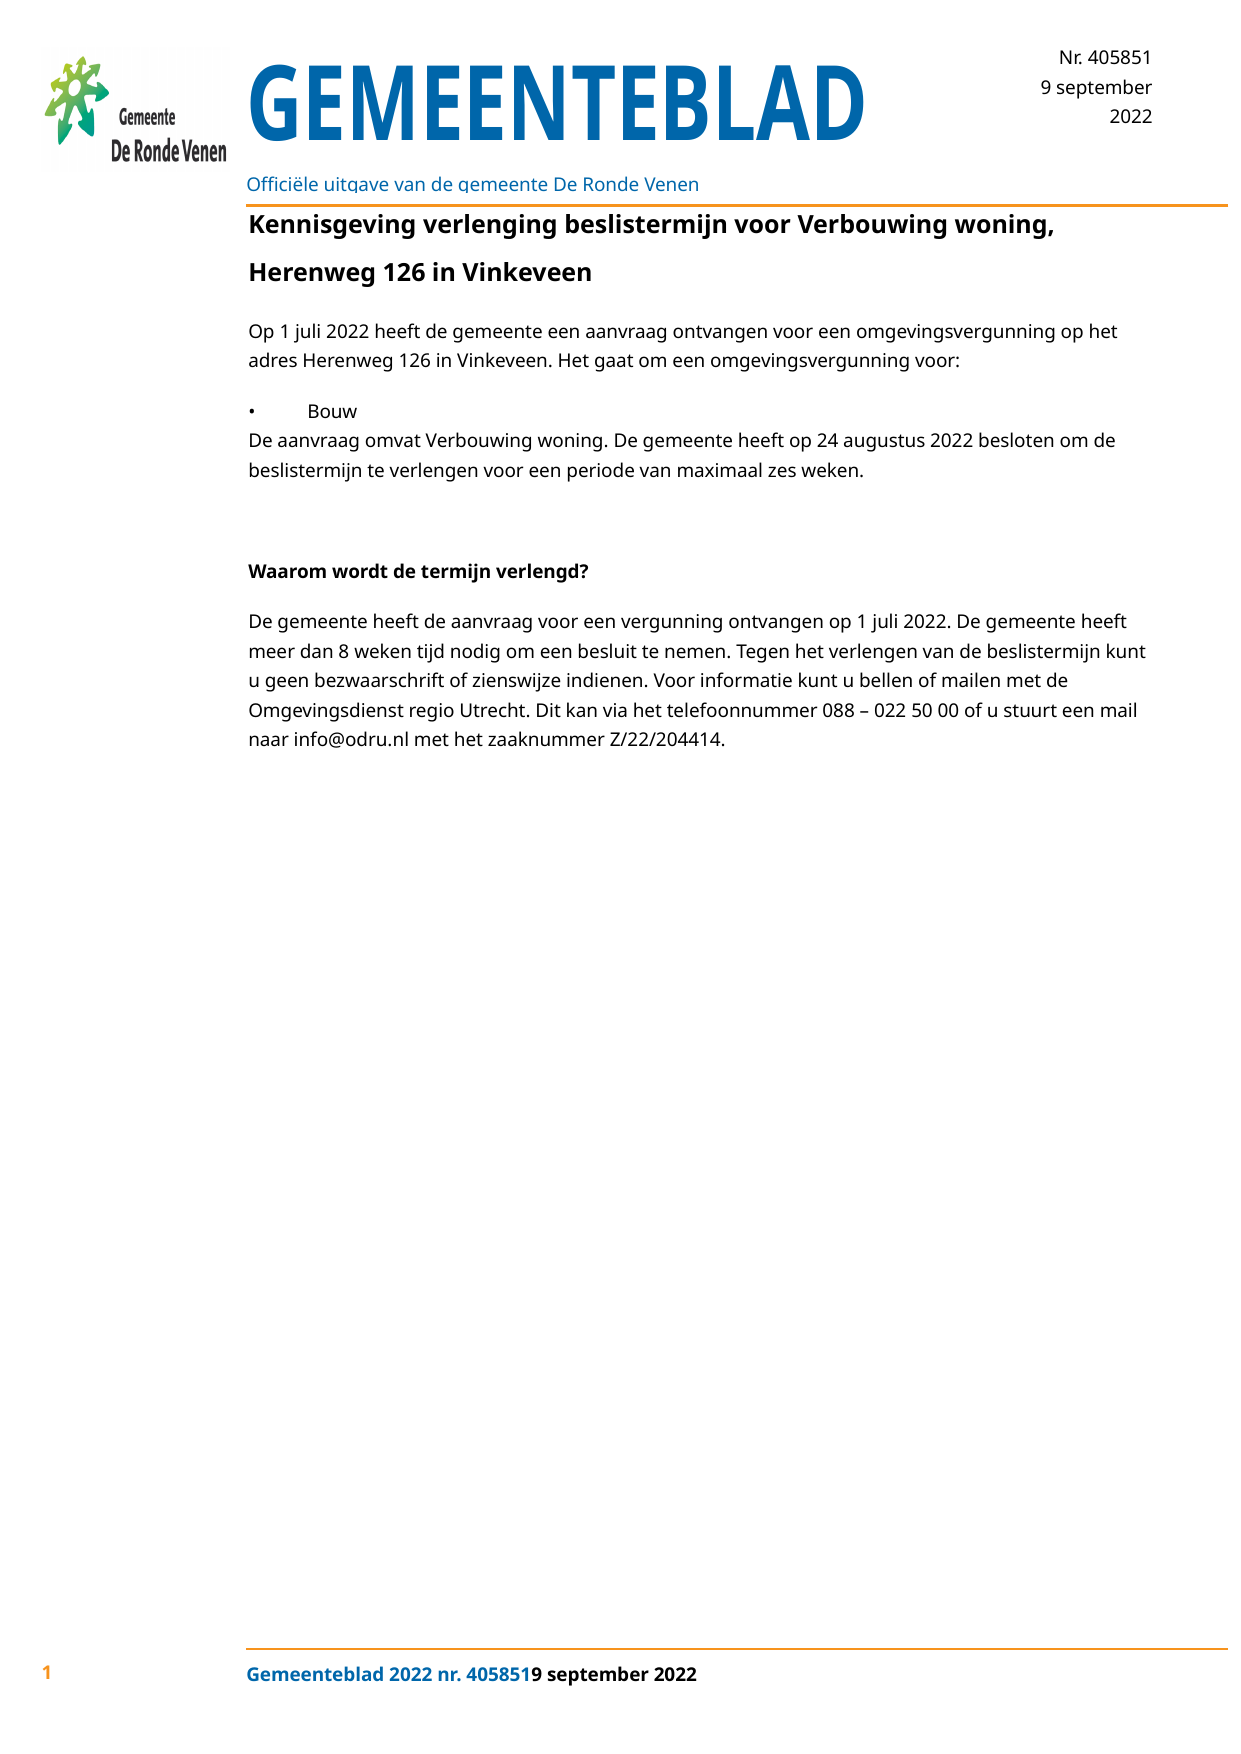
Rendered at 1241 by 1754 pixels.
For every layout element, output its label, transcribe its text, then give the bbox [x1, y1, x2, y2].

text De aanvraag omvat Verbouwing woning. De gemeente heeft op 24 augustus 2022 besloten om de beslistermijn te verlengen voor een periode van maximaal zes weken. [248, 427, 1152, 483]
text De gemeente heeft de aanvraag voor een vergunning ontvangen op 1 juli 2022. De gemeente heeft meer dan 8 weken tijd nodig om een besluit te nemen. Tegen het verlengen van de beslistermijn kunt u geen bezwaarschrift of zienswijze indienen. Voor informatie kunt u bellen of mailen met de Omgevingsdienst regio Utrecht. Dit kan via het telefoonnummer 088 – 022 50 00 of u stuurt een mail naar info@odru.nl met het zaaknummer Z/22/204414. [248, 608, 1152, 752]
picture [41, 47, 231, 172]
text Kennisgeving verlenging beslistermijn voor Verbouwing woning, Herenweg 126 in Vinkeveen [248, 207, 1152, 288]
text Op 1 juli 2022 heeft de gemeente een aanvraag ontvangen voor een omgevingsvergunning op het adres Herenweg 126 in Vinkeveen. Het gaat om een omgevingsvergunning voor: [248, 318, 1152, 373]
text Waarom wordt de termijn verlengd? [248, 558, 1152, 584]
list Bouw [248, 398, 1152, 424]
